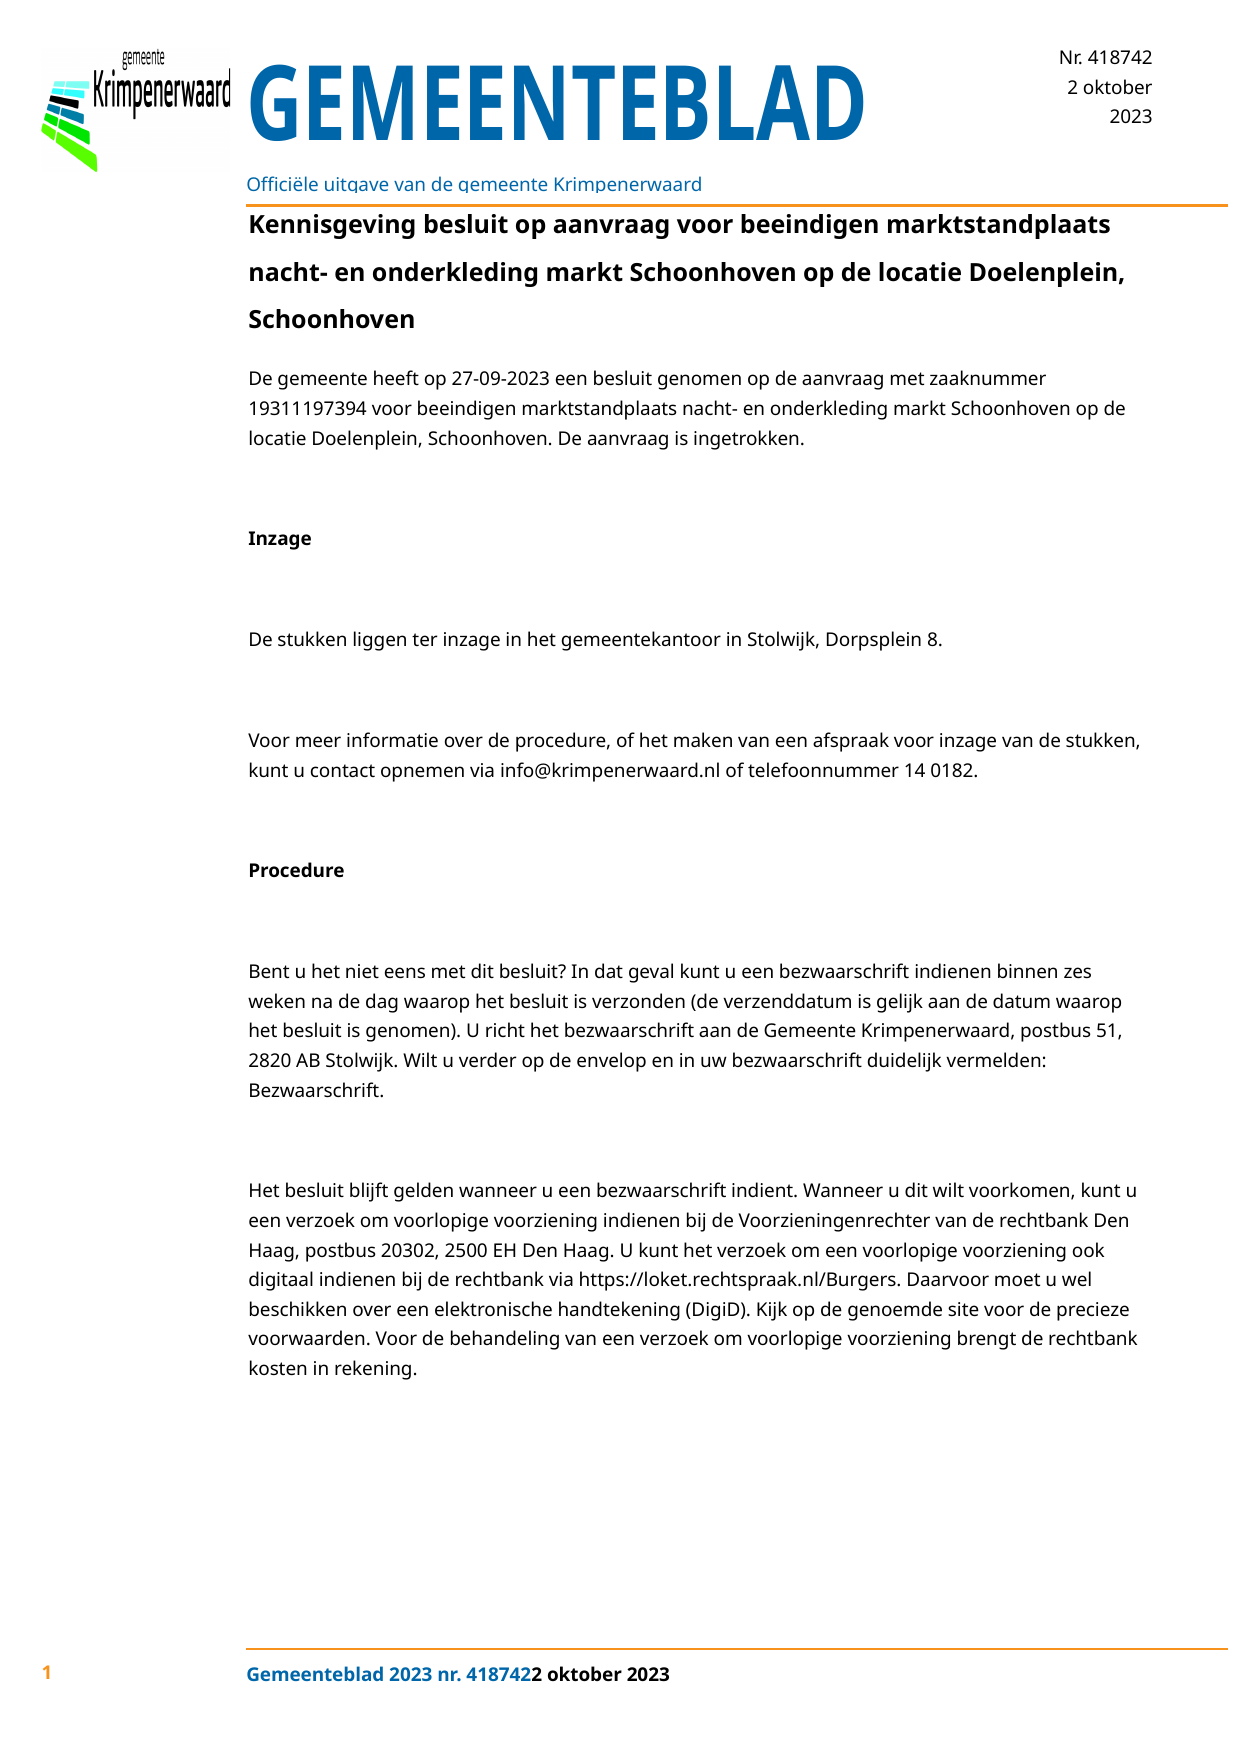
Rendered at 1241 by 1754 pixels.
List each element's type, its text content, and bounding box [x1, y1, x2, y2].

text Procedure [248, 858, 1152, 883]
text De stukken liggen ter inzage in het gemeentekantoor in Stolwijk, Dorpsplein 8. [248, 626, 1152, 652]
text Bent u het niet eens met dit besluit? In dat geval kunt u een bezwaarschrift indienen binnen zes weken na de dag waarop het besluit is verzonden (de verzenddatum is gelijk aan de datum waarop het besluit is genomen). U richt het bezwaarschrift aan de Gemeente Krimpenerwaard, postbus 51, 2820 AB Stolwijk. Wilt u verder op de envelop en in uw bezwaarschrift duidelijk vermelden: Bezwaarschrift. [248, 958, 1152, 1102]
text Inzage [248, 526, 1152, 551]
text Kennisgeving besluit op aanvraag voor beeindigen marktstandplaats nacht- en onderkleding markt Schoonhoven op de locatie Doelenplein, Schoonhoven [248, 207, 1152, 336]
text Het besluit blijft gelden wanneer u een bezwaarschrift indient. Wanneer u dit wilt voorkomen, kunt u een verzoek om voorlopige voorziening indienen bij de Voorzieningenrechter van de rechtbank Den Haag, postbus 20302, 2500 EH Den Haag. U kunt het verzoek om een voorlopige voorziening ook digitaal indienen bij de rechtbank via https://loket.rechtspraak.nl/Burgers. Daarvoor moet u wel beschikken over een elektronische handtekening (DigiD). Kijk op de genoemde site voor de precieze voorwaarden. Voor de behandeling van een verzoek om voorlopige voorziening brengt de rechtbank kosten in rekening. [248, 1178, 1152, 1381]
picture [41, 47, 231, 172]
text De gemeente heeft op 27-09-2023 een besluit genomen op de aanvraag met zaaknummer 19311197394 voor beeindigen marktstandplaats nacht- en onderkleding markt Schoonhoven op de locatie Doelenplein, Schoonhoven. De aanvraag is ingetrokken. [248, 366, 1152, 450]
text Voor meer informatie over de procedure, of het maken van een afspraak voor inzage van de stukken, kunt u contact opnemen via info@krimpenerwaard.nl of telefoonnummer 14 0182. [248, 727, 1152, 782]
